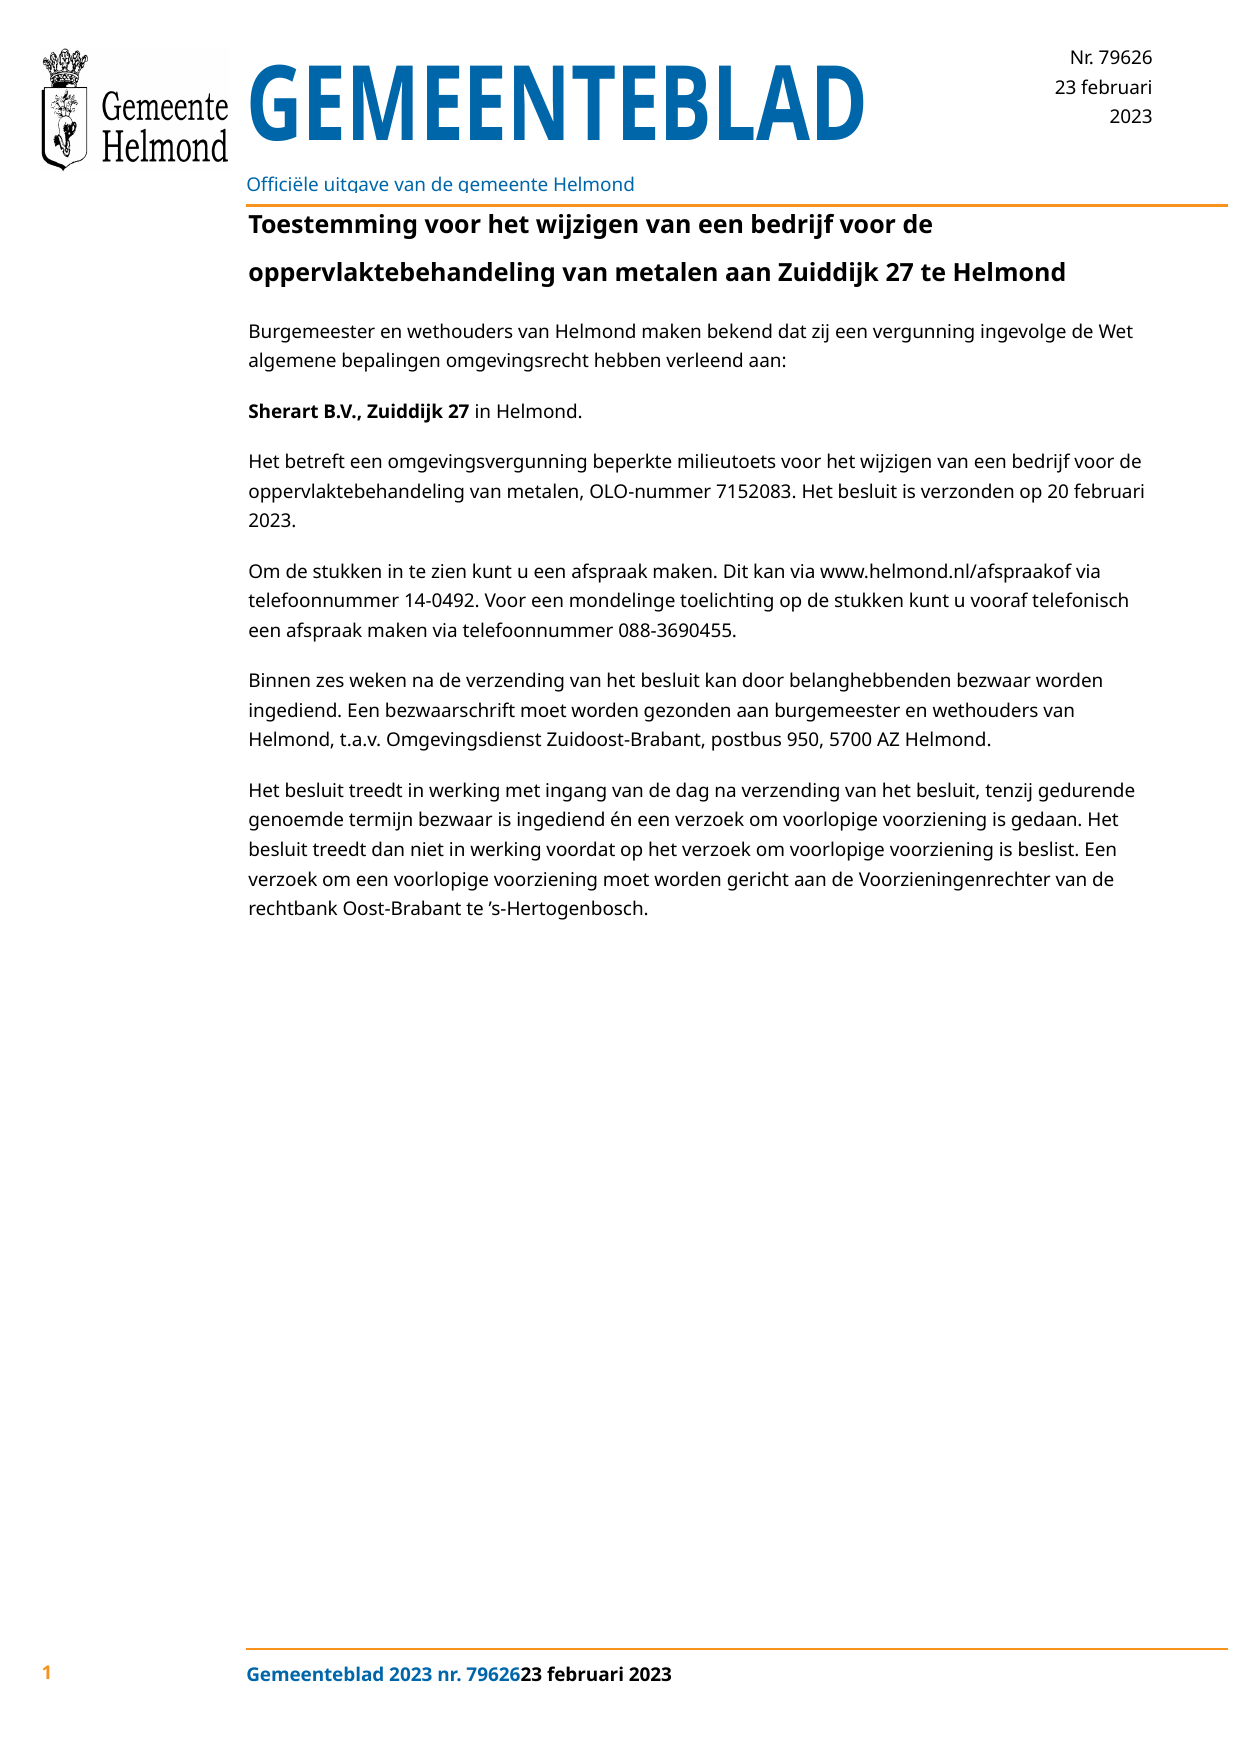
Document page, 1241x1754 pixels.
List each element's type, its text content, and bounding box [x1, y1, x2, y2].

text Binnen zes weken na de verzending van het besluit kan door belanghebbenden bezwaar worden ingediend. Een bezwaarschrift moet worden gezonden aan burgemeester en wethouders van Helmond, t.a.v. Omgevingsdienst Zuidoost-Brabant, postbus 950, 5700 AZ Helmond. [248, 667, 1152, 752]
picture [41, 47, 231, 172]
text Om de stukken in te zien kunt u een afspraak maken. Dit kan via www.helmond.nl/afspraakof via telefoonnummer 14-0492. Voor een mondelinge toelichting op de stukken kunt u vooraf telefonisch een afspraak maken via telefoonnummer 088-3690455. [248, 558, 1152, 643]
text Het besluit treedt in werking met ingang van de dag na verzending van het besluit, tenzij gedurende genoemde termijn bezwaar is ingediend én een verzoek om voorlopige voorziening is gedaan. Het besluit treedt dan niet in werking voordat op het verzoek om voorlopige voorziening is beslist. Een verzoek om een voorlopige voorziening moet worden gericht aan de Voorzieningenrechter van de rechtbank Oost-Brabant te ’s-Hertogenbosch. [248, 777, 1152, 921]
text Burgemeester en wethouders van Helmond maken bekend dat zij een vergunning ingevolge de Wet algemene bepalingen omgevingsrecht hebben verleend aan: [248, 318, 1152, 373]
text Sherart B.V., Zuiddijk 27 in Helmond. [248, 398, 1152, 424]
text Toestemming voor het wijzigen van een bedrijf voor de oppervlaktebehandeling van metalen aan Zuiddijk 27 te Helmond [248, 207, 1152, 288]
text Het betreft een omgevingsvergunning beperkte milieutoets voor het wijzigen van een bedrijf voor de oppervlaktebehandeling van metalen, OLO-nummer 7152083. Het besluit is verzonden op 20 februari 2023. [248, 448, 1152, 533]
